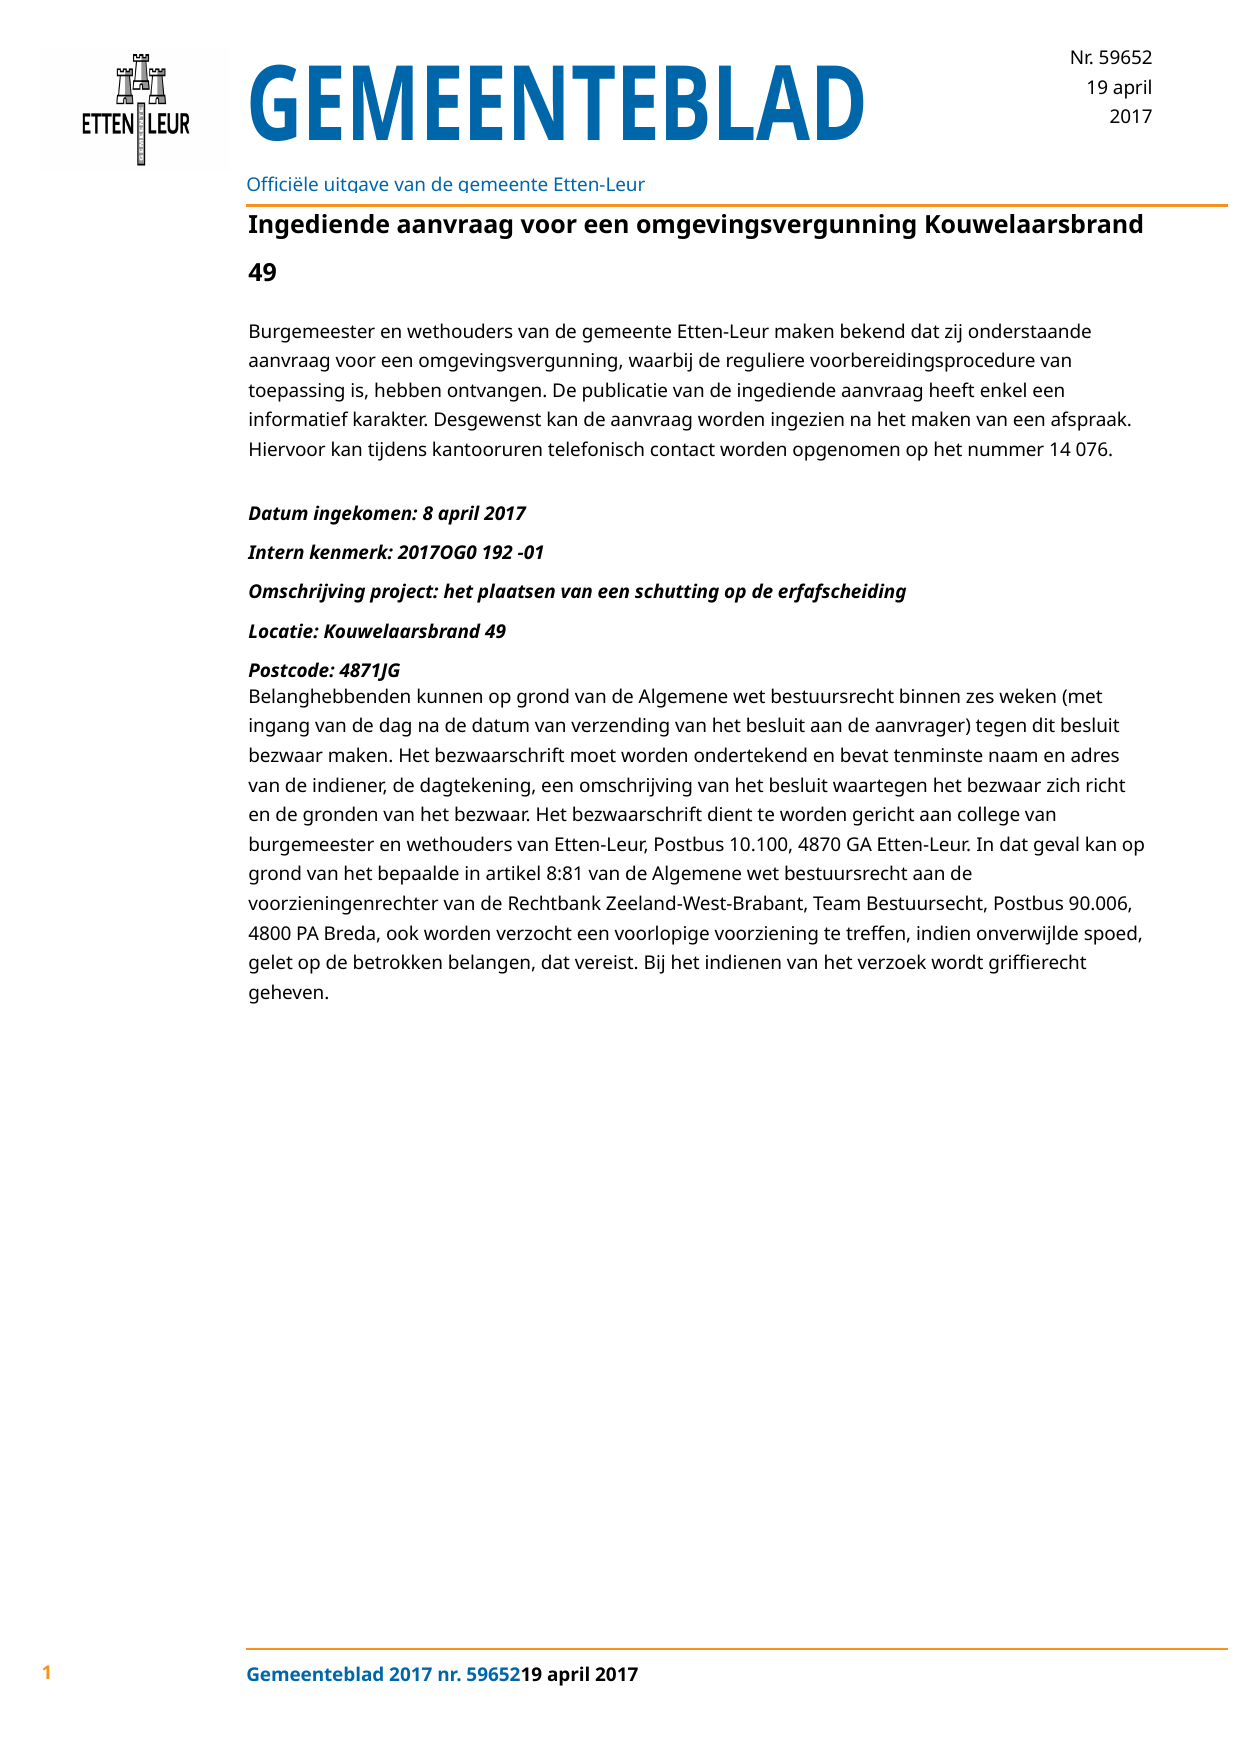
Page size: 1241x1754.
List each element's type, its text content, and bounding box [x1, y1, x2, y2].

text Omschrijving project: het plaatsen van een schutting op de erfafscheiding [248, 579, 1152, 604]
text Ingediende aanvraag voor een omgevingsvergunning Kouwelaarsbrand 49 [248, 207, 1152, 288]
text Intern kenmerk: 2017OG0 192 -01 [248, 539, 1152, 565]
text Postcode: 4871JG [248, 657, 1152, 683]
text Locatie: Kouwelaarsbrand 49 [248, 618, 1152, 644]
text Datum ingekomen: 8 april 2017 [248, 500, 1152, 526]
text Burgemeester en wethouders van de gemeente Etten-Leur maken bekend dat zij onderstaande aanvraag voor een omgevingsvergunning, waarbij de reguliere voorbereidingsprocedure van toepassing is, hebben ontvangen. De publicatie van de ingediende aanvraag heeft enkel een informatief karakter. Desgewenst kan de aanvraag worden ingezien na het maken van een afspraak. Hiervoor kan tijdens kantooruren telefonisch contact worden opgenomen op het nummer 14 076. [248, 318, 1152, 462]
text Belanghebbenden kunnen op grond van de Algemene wet bestuursrecht binnen zes weken (met ingang van de dag na de datum van verzending van het besluit aan de aanvrager) tegen dit besluit bezwaar maken. Het bezwaarschrift moet worden ondertekend en bevat tenminste naam en adres van de indiener, de dagtekening, een omschrijving van het besluit waartegen het bezwaar zich richt en de gronden van het bezwaar. Het bezwaarschrift dient te worden gericht aan college van burgemeester en wethouders van Etten-Leur, Postbus 10.100, 4870 GA Etten-Leur. In dat geval kan op grond van het bepaalde in artikel 8:81 van de Algemene wet bestuursrecht aan de voorzieningenrechter van de Rechtbank Zeeland-West-Brabant, Team Bestuursecht, Postbus 90.006, 4800 PA Breda, ook worden verzocht een voorlopige voorziening te treffen, indien onverwijlde spoed, gelet op de betrokken belangen, dat vereist. Bij het indienen van het verzoek wordt griffierecht geheven. [248, 683, 1152, 1004]
picture [41, 47, 231, 172]
